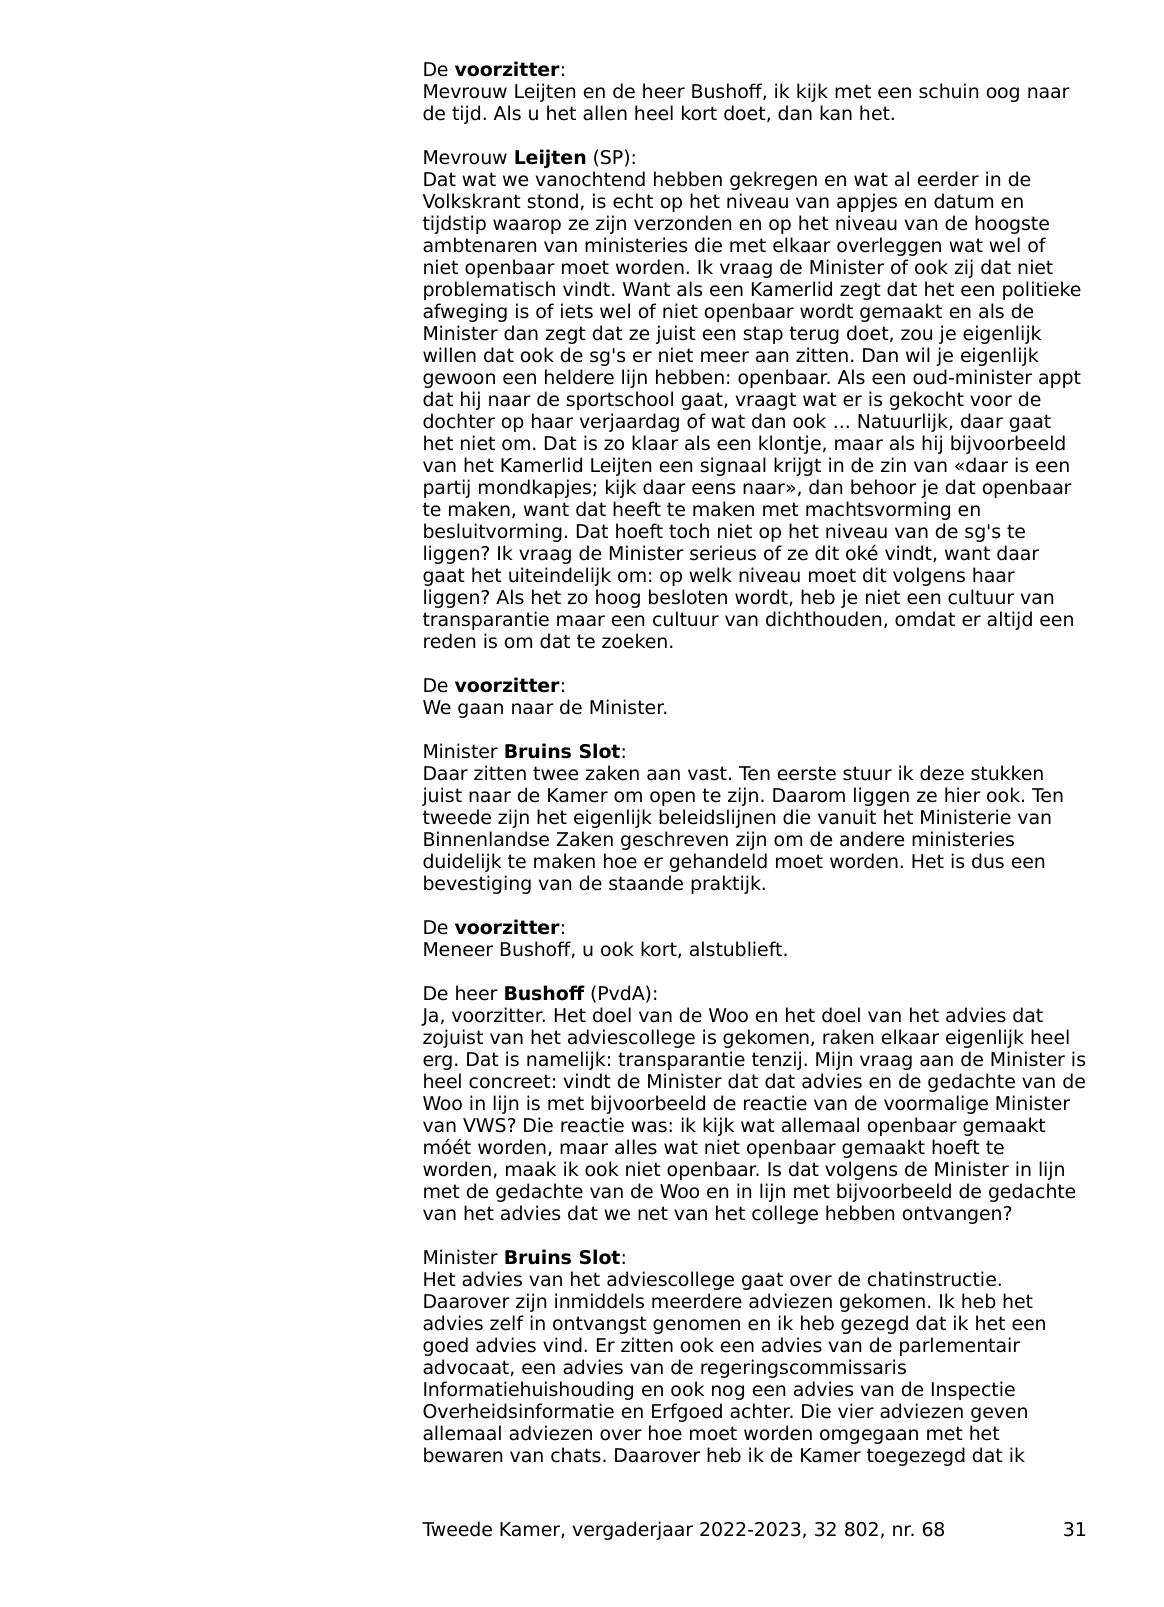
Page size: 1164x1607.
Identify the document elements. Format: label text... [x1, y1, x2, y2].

text De voorzitter: [422, 675, 1087, 697]
text Mevrouw Leijten en de heer Bushoff, ik kijk met een schuin oog naar de tijd. Als u het allen heel kort doet, dan kan het. [422, 81, 1087, 125]
text De heer Bushoff (PvdA): [422, 983, 1087, 1005]
text Het advies van het adviescollege gaat over de chatinstructie. Daarover zijn inmiddels meerdere adviezen gekomen. Ik heb het advies zelf in ontvangst genomen en ik heb gezegd dat ik het een goed advies vind. Er zitten ook een advies van de parlementair advocaat, een advies van de regeringscommissaris Informatiehuishouding en ook nog een advies van de Inspectie Overheidsinformatie en Erfgoed achter. Die vier adviezen geven allemaal adviezen over hoe moet worden omgegaan met het bewaren van chats. Daarover heb ik de Kamer toegezegd dat ik [422, 1269, 1087, 1467]
text Minister Bruins Slot: [422, 1247, 1087, 1269]
text De voorzitter: [422, 59, 1087, 81]
text Dat wat we vanochtend hebben gekregen en wat al eerder in de Volkskrant stond, is echt op het niveau van appjes en datum en tijdstip waarop ze zijn verzonden en op het niveau van de hoogste ambtenaren van ministeries die met elkaar overleggen wat wel of niet openbaar moet worden. Ik vraag de Minister of ook zij dat niet problematisch vindt. Want als een Kamerlid zegt dat het een politieke afweging is of iets wel of niet openbaar wordt gemaakt en als de Minister dan zegt dat ze juist een stap terug doet, zou je eigenlijk willen dat ook de sg's er niet meer aan zitten. Dan wil je eigenlijk gewoon een heldere lijn hebben: openbaar. Als een oud-minister appt dat hij naar de sportschool gaat, vraagt wat er is gekocht voor de dochter op haar verjaardag of wat dan ook ... Natuurlijk, daar gaat het niet om. Dat is zo klaar als een klontje, maar als hij bijvoorbeeld van het Kamerlid Leijten een signaal krijgt in de zin van «daar is een partij mondkapjes; kijk daar eens naar», dan behoor je dat openbaar te maken, want dat heeft te maken met machtsvorming en besluitvorming. Dat hoeft toch niet op het niveau van de sg's te liggen? Ik vraag de Minister serieus of ze dit oké vindt, want daar gaat het uiteindelijk om: op welk niveau moet dit volgens haar liggen? Als het zo hoog besloten wordt, heb je niet een cultuur van transparantie maar een cultuur van dichthouden, omdat er altijd een reden is om dat te zoeken. [422, 169, 1087, 653]
text De voorzitter: [422, 917, 1087, 939]
text Minister Bruins Slot: [422, 741, 1087, 763]
text We gaan naar de Minister. [422, 697, 1087, 719]
text Meneer Bushoff, u ook kort, alstublieft. [422, 939, 1087, 961]
text Daar zitten twee zaken aan vast. Ten eerste stuur ik deze stukken juist naar de Kamer om open te zijn. Daarom liggen ze hier ook. Ten tweede zijn het eigenlijk beleidslijnen die vanuit het Ministerie van Binnenlandse Zaken geschreven zijn om de andere ministeries duidelijk te maken hoe er gehandeld moet worden. Het is dus een bevestiging van de staande praktijk. [422, 763, 1087, 895]
text Mevrouw Leijten (SP): [422, 147, 1087, 169]
text Ja, voorzitter. Het doel van de Woo en het doel van het advies dat zojuist van het adviescollege is gekomen, raken elkaar eigenlijk heel erg. Dat is namelijk: transparantie tenzij. Mijn vraag aan de Minister is heel concreet: vindt de Minister dat dat advies en de gedachte van de Woo in lijn is met bijvoorbeeld de reactie van de voormalige Minister van VWS? Die reactie was: ik kijk wat allemaal openbaar gemaakt móét worden, maar alles wat niet openbaar gemaakt hoeft te worden, maak ik ook niet openbaar. Is dat volgens de Minister in lijn met de gedachte van de Woo en in lijn met bijvoorbeeld de gedachte van het advies dat we net van het college hebben ontvangen? [422, 1005, 1087, 1225]
